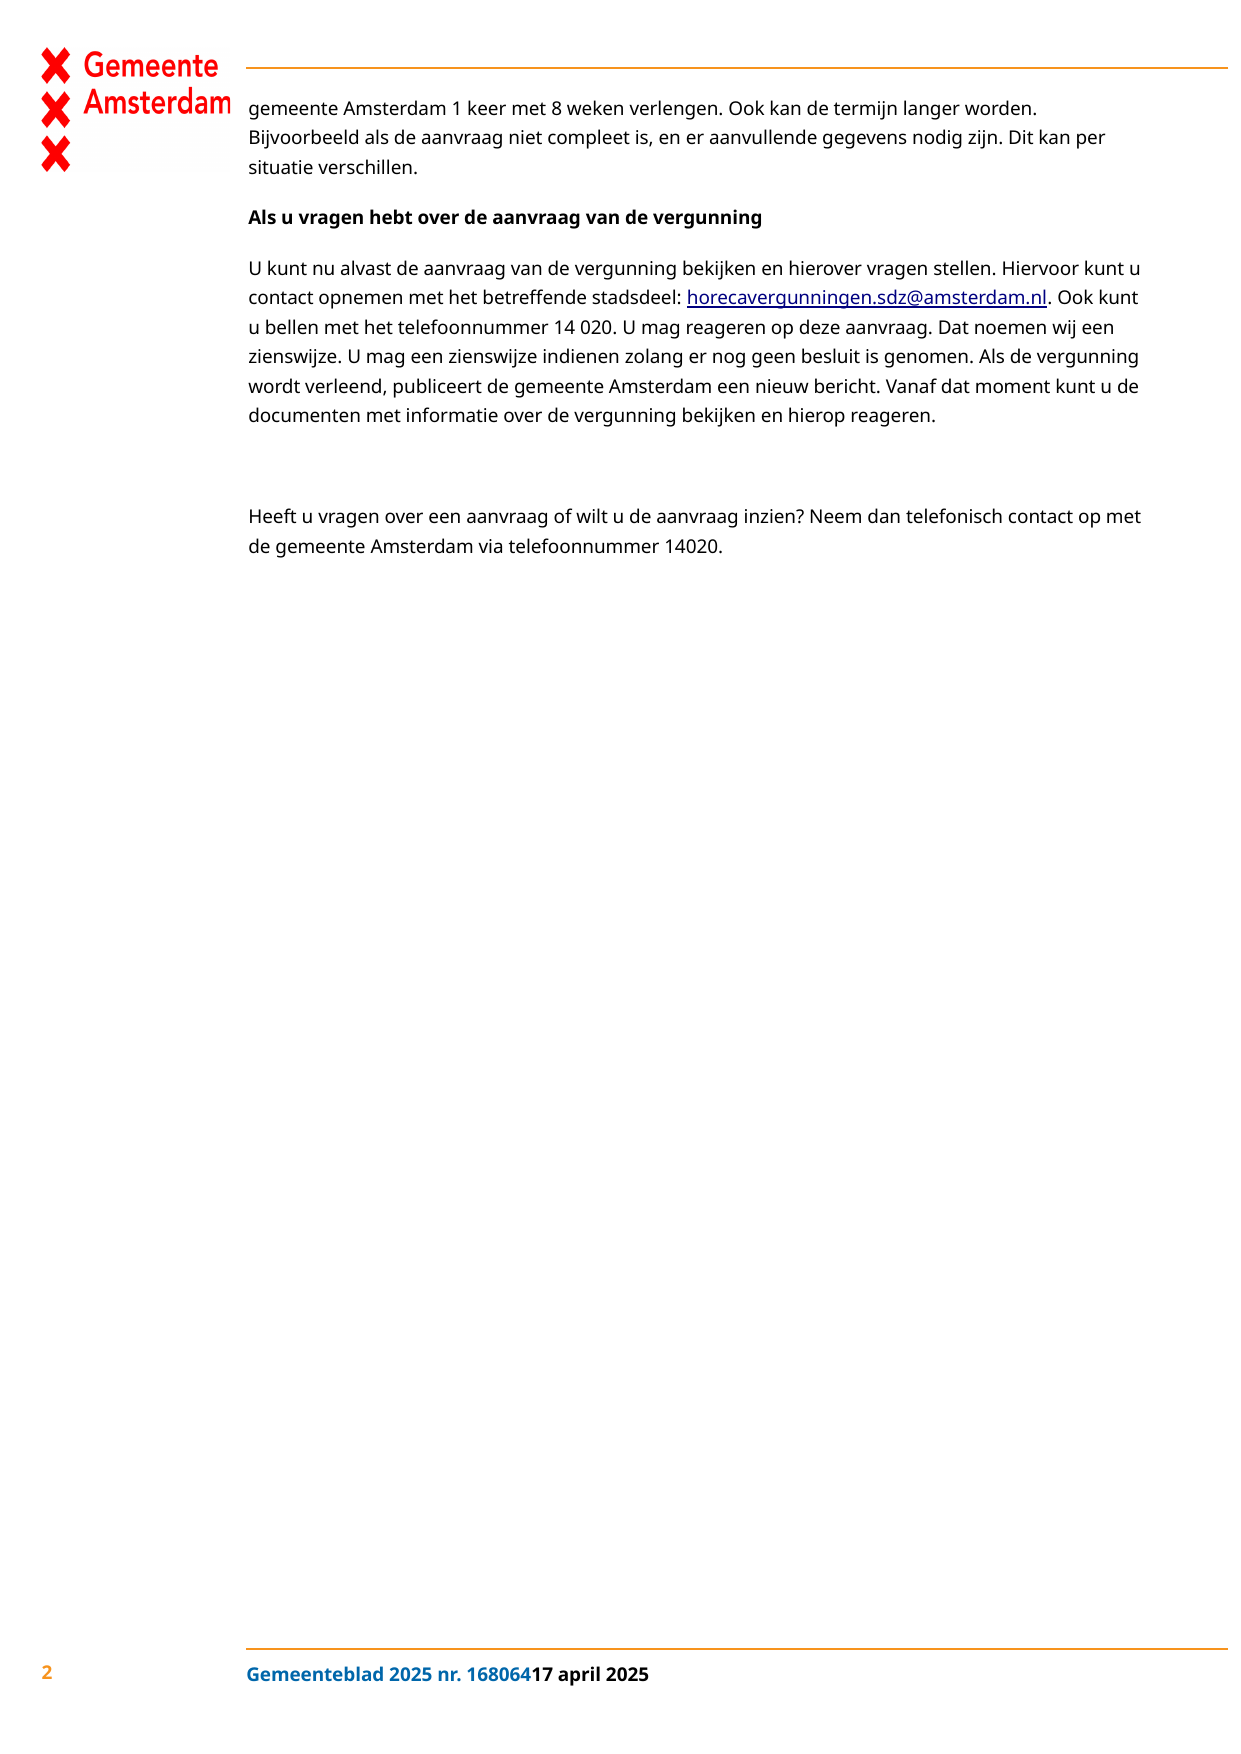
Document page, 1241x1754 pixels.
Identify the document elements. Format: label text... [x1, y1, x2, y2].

text Als u vragen hebt over de aanvraag van de vergunning [248, 204, 1152, 230]
text Heeft u vragen over een aanvraag of wilt u de aanvraag inzien? Neem dan telefonisch contact op met de gemeente Amsterdam via telefoonnummer 14020. [248, 503, 1152, 559]
picture [41, 47, 231, 172]
text U kunt nu alvast de aanvraag van de vergunning bekijken en hierover vragen stellen. Hiervoor kunt u contact opnemen met het betreffende stadsdeel: horecavergunningen.sdz@amsterdam.nl. Ook kunt u bellen met het telefoonnummer 14 020. U mag reageren op deze aanvraag. Dat noemen wij een zienswijze. U mag een zienswijze indienen zolang er nog geen besluit is genomen. Als de vergunning wordt verleend, publiceert de gemeente Amsterdam een nieuw bericht. Vanaf dat moment kunt u de documenten met informatie over de vergunning bekijken en hierop reageren. [248, 255, 1152, 428]
text gemeente Amsterdam 1 keer met 8 weken verlengen. Ook kan de termijn langer worden. Bijvoorbeeld als de aanvraag niet compleet is, en er aanvullende gegevens nodig zijn. Dit kan per situatie verschillen. [248, 95, 1152, 180]
